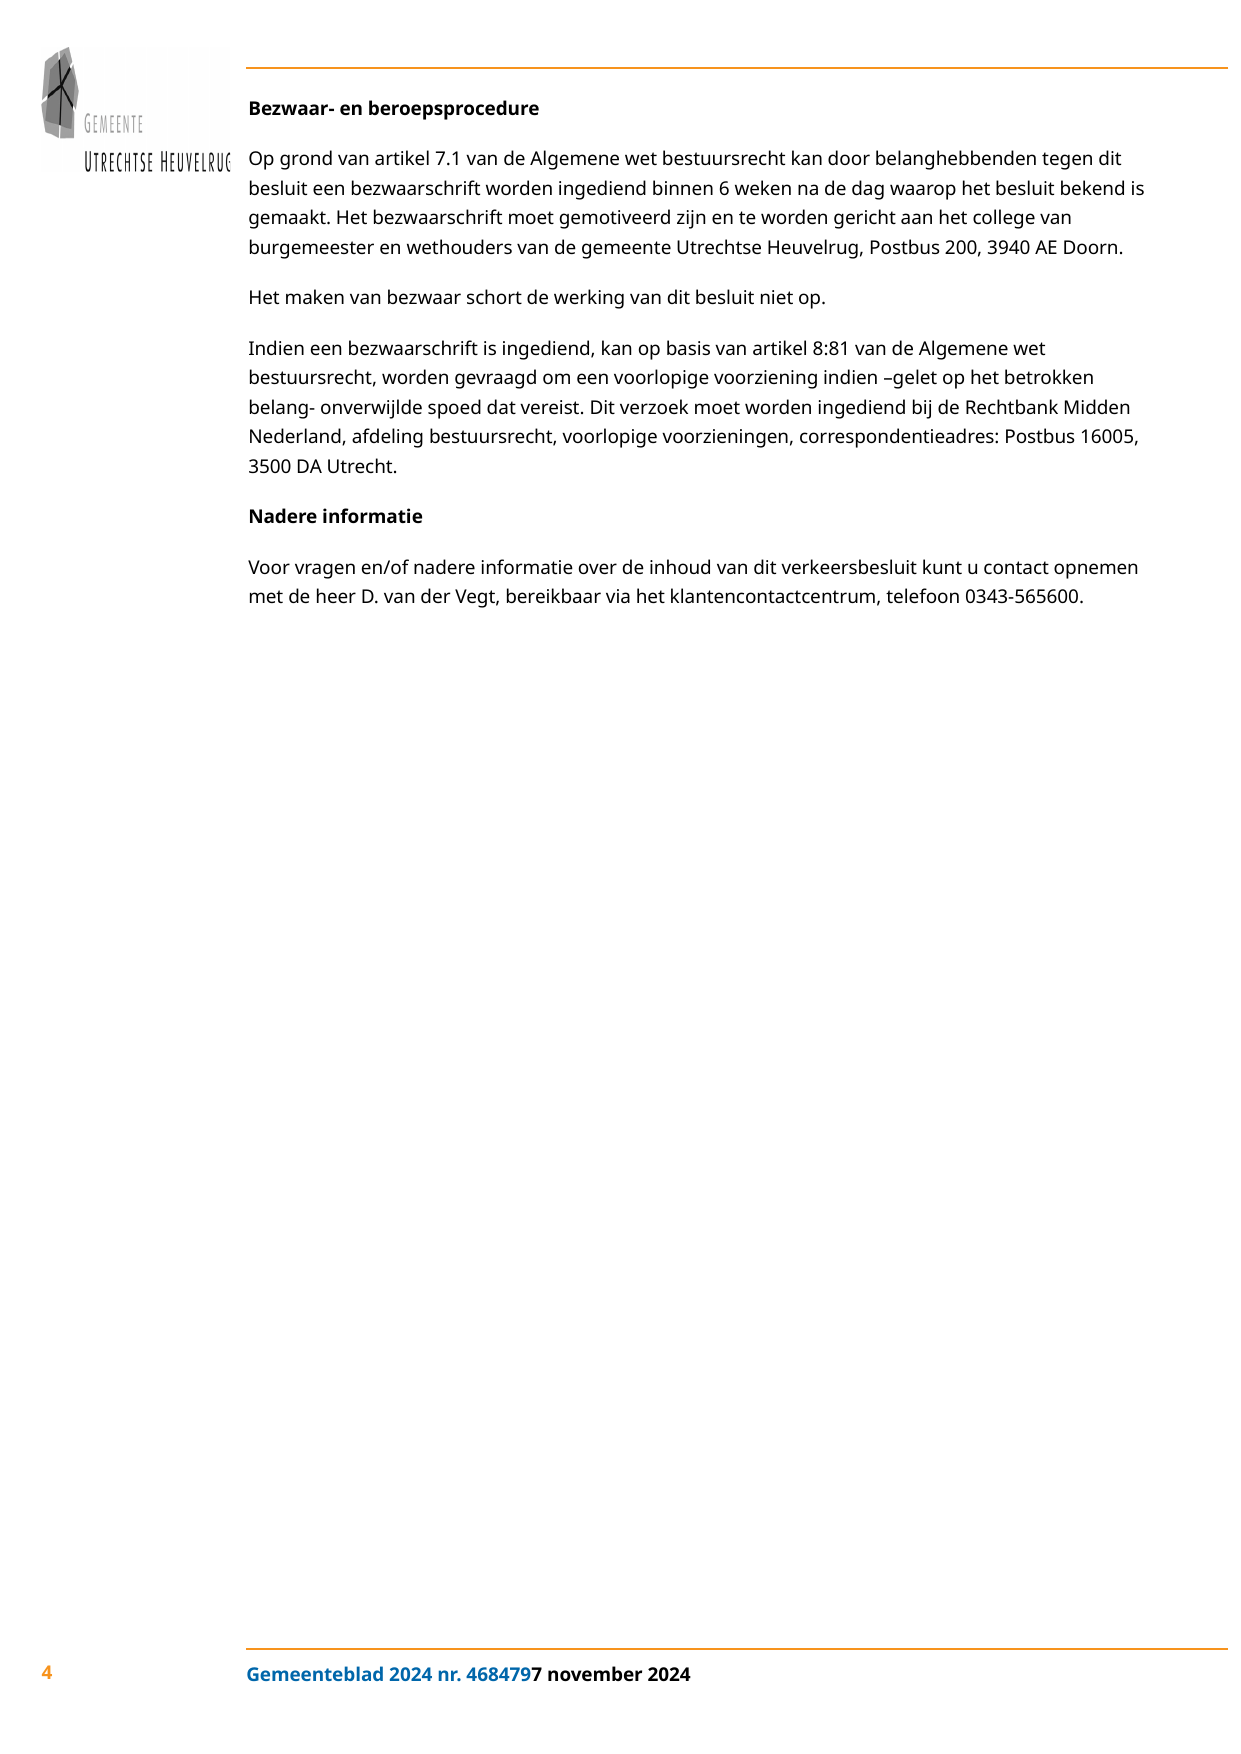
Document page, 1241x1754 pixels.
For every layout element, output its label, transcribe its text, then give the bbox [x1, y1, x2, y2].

text Het maken van bezwaar schort de werking van dit besluit niet op. [248, 284, 1152, 310]
picture [41, 47, 231, 172]
text Op grond van artikel 7.1 van de Algemene wet bestuursrecht kan door belanghebbenden tegen dit besluit een bezwaarschrift worden ingediend binnen 6 weken na de dag waarop het besluit bekend is gemaakt. Het bezwaarschrift moet gemotiveerd zijn en te worden gericht aan het college van burgemeester en wethouders van de gemeente Utrechtse Heuvelrug, Postbus 200, 3940 AE Doorn. [248, 145, 1152, 260]
text Nadere informatie [248, 503, 1152, 529]
text Voor vragen en/of nadere informatie over de inhoud van dit verkeersbesluit kunt u contact opnemen met de heer D. van der Vegt, bereikbaar via het klantencontactcentrum, telefoon 0343-565600. [248, 554, 1152, 609]
text Bezwaar- en beroepsprocedure [248, 95, 1152, 121]
text Indien een bezwaarschrift is ingediend, kan op basis van artikel 8:81 van de Algemene wet bestuursrecht, worden gevraagd om een voorlopige voorziening indien –gelet op het betrokken belang- onverwijlde spoed dat vereist. Dit verzoek moet worden ingediend bij de Rechtbank Midden Nederland, afdeling bestuursrecht, voorlopige voorzieningen, correspondentieadres: Postbus 16005, 3500 DA Utrecht. [248, 335, 1152, 479]
